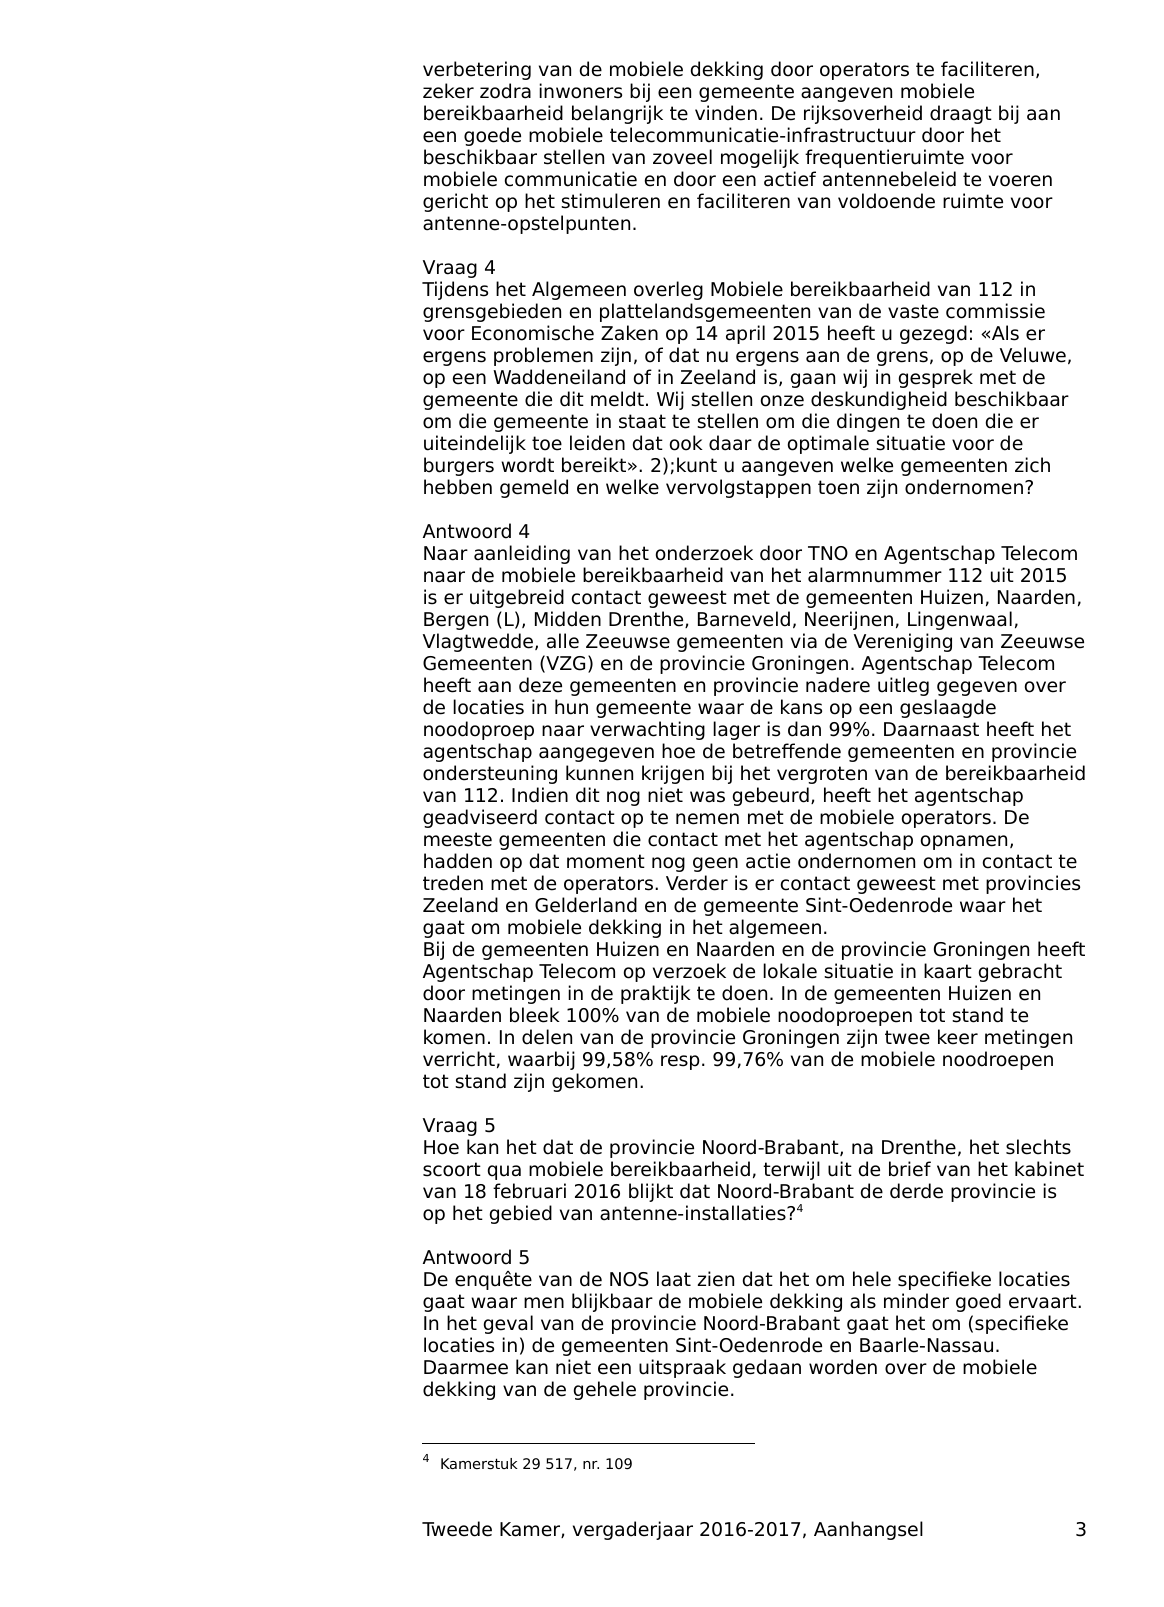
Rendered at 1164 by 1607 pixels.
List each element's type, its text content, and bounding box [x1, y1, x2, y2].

text Bij de gemeenten Huizen en Naarden en de provincie Groningen heeft Agentschap Telecom op verzoek de lokale situatie in kaart gebracht door metingen in de praktijk te doen. In de gemeenten Huizen en Naarden bleek 100% van de mobiele noodoproepen tot stand te komen. In delen van de provincie Groningen zijn twee keer metingen verricht, waarbij 99,58% resp. 99,76% van de mobiele noodroepen tot stand zijn gekomen. [422, 939, 1087, 1092]
text verbetering van de mobiele dekking door operators te faciliteren, zeker zodra inwoners bij een gemeente aangeven mobiele bereikbaarheid belangrijk te vinden. De rijksoverheid draagt bij aan een goede mobiele telecommunicatie-infrastructuur door het beschikbaar stellen van zoveel mogelijk frequentieruimte voor mobiele communicatie en door een actief antennebeleid te voeren gericht op het stimuleren en faciliteren van voldoende ruimte voor antenne-opstelpunten. [422, 59, 1087, 235]
text Vraag 4 [422, 257, 1087, 279]
text Kamerstuk 29 517, nr. 109 [422, 1452, 1087, 1474]
text Antwoord 4 [422, 521, 1087, 543]
text Antwoord 5 [422, 1247, 1087, 1269]
text Tijdens het Algemeen overleg Mobiele bereikbaarheid van 112 in grensgebieden en plattelandsgemeenten van de vaste commissie voor Economische Zaken op 14 april 2015 heeft u gezegd: «Als er ergens problemen zijn, of dat nu ergens aan de grens, op de Veluwe, op een Waddeneiland of in Zeeland is, gaan wij in gesprek met de gemeente die dit meldt. Wij stellen onze deskundigheid beschikbaar om die gemeente in staat te stellen om die dingen te doen die er uiteindelijk toe leiden dat ook daar de optimale situatie voor de burgers wordt bereikt». 2);kunt u aangeven welke gemeenten zich hebben gemeld en welke vervolgstappen toen zijn ondernomen? [422, 279, 1087, 499]
text Hoe kan het dat de provincie Noord-Brabant, na Drenthe, het slechts scoort qua mobiele bereikbaarheid, terwijl uit de brief van het kabinet van 18 februari 2016 blijkt dat Noord-Brabant de derde provincie is op het gebied van antenne-installaties? [422, 1137, 1087, 1224]
text Naar aanleiding van het onderzoek door TNO en Agentschap Telecom naar de mobiele bereikbaarheid van het alarmnummer 112 uit 2015 is er uitgebreid contact geweest met de gemeenten Huizen, Naarden, Bergen (L), Midden Drenthe, Barneveld, Neerijnen, Lingenwaal, Vlagtwedde, alle Zeeuwse gemeenten via de Vereniging van Zeeuwse Gemeenten (VZG) en de provincie Groningen. Agentschap Telecom heeft aan deze gemeenten en provincie nadere uitleg gegeven over de locaties in hun gemeente waar de kans op een geslaagde noodoproep naar verwachting lager is dan 99%. Daarnaast heeft het agentschap aangegeven hoe de betreffende gemeenten en provincie ondersteuning kunnen krijgen bij het vergroten van de bereikbaarheid van 112. Indien dit nog niet was gebeurd, heeft het agentschap geadviseerd contact op te nemen met de mobiele operators. De meeste gemeenten die contact met het agentschap opnamen, hadden op dat moment nog geen actie ondernomen om in contact te treden met de operators. Verder is er contact geweest met provincies Zeeland en Gelderland en de gemeente Sint-Oedenrode waar het gaat om mobiele dekking in het algemeen. [422, 543, 1087, 939]
text Vraag 5 [422, 1115, 1087, 1137]
text De enquête van de NOS laat zien dat het om hele specifieke locaties gaat waar men blijkbaar de mobiele dekking als minder goed ervaart. In het geval van de provincie Noord-Brabant gaat het om (specifieke locaties in) de gemeenten Sint-Oedenrode en Baarle-Nassau. Daarmee kan niet een uitspraak gedaan worden over de mobiele dekking van de gehele provincie. [422, 1269, 1087, 1401]
